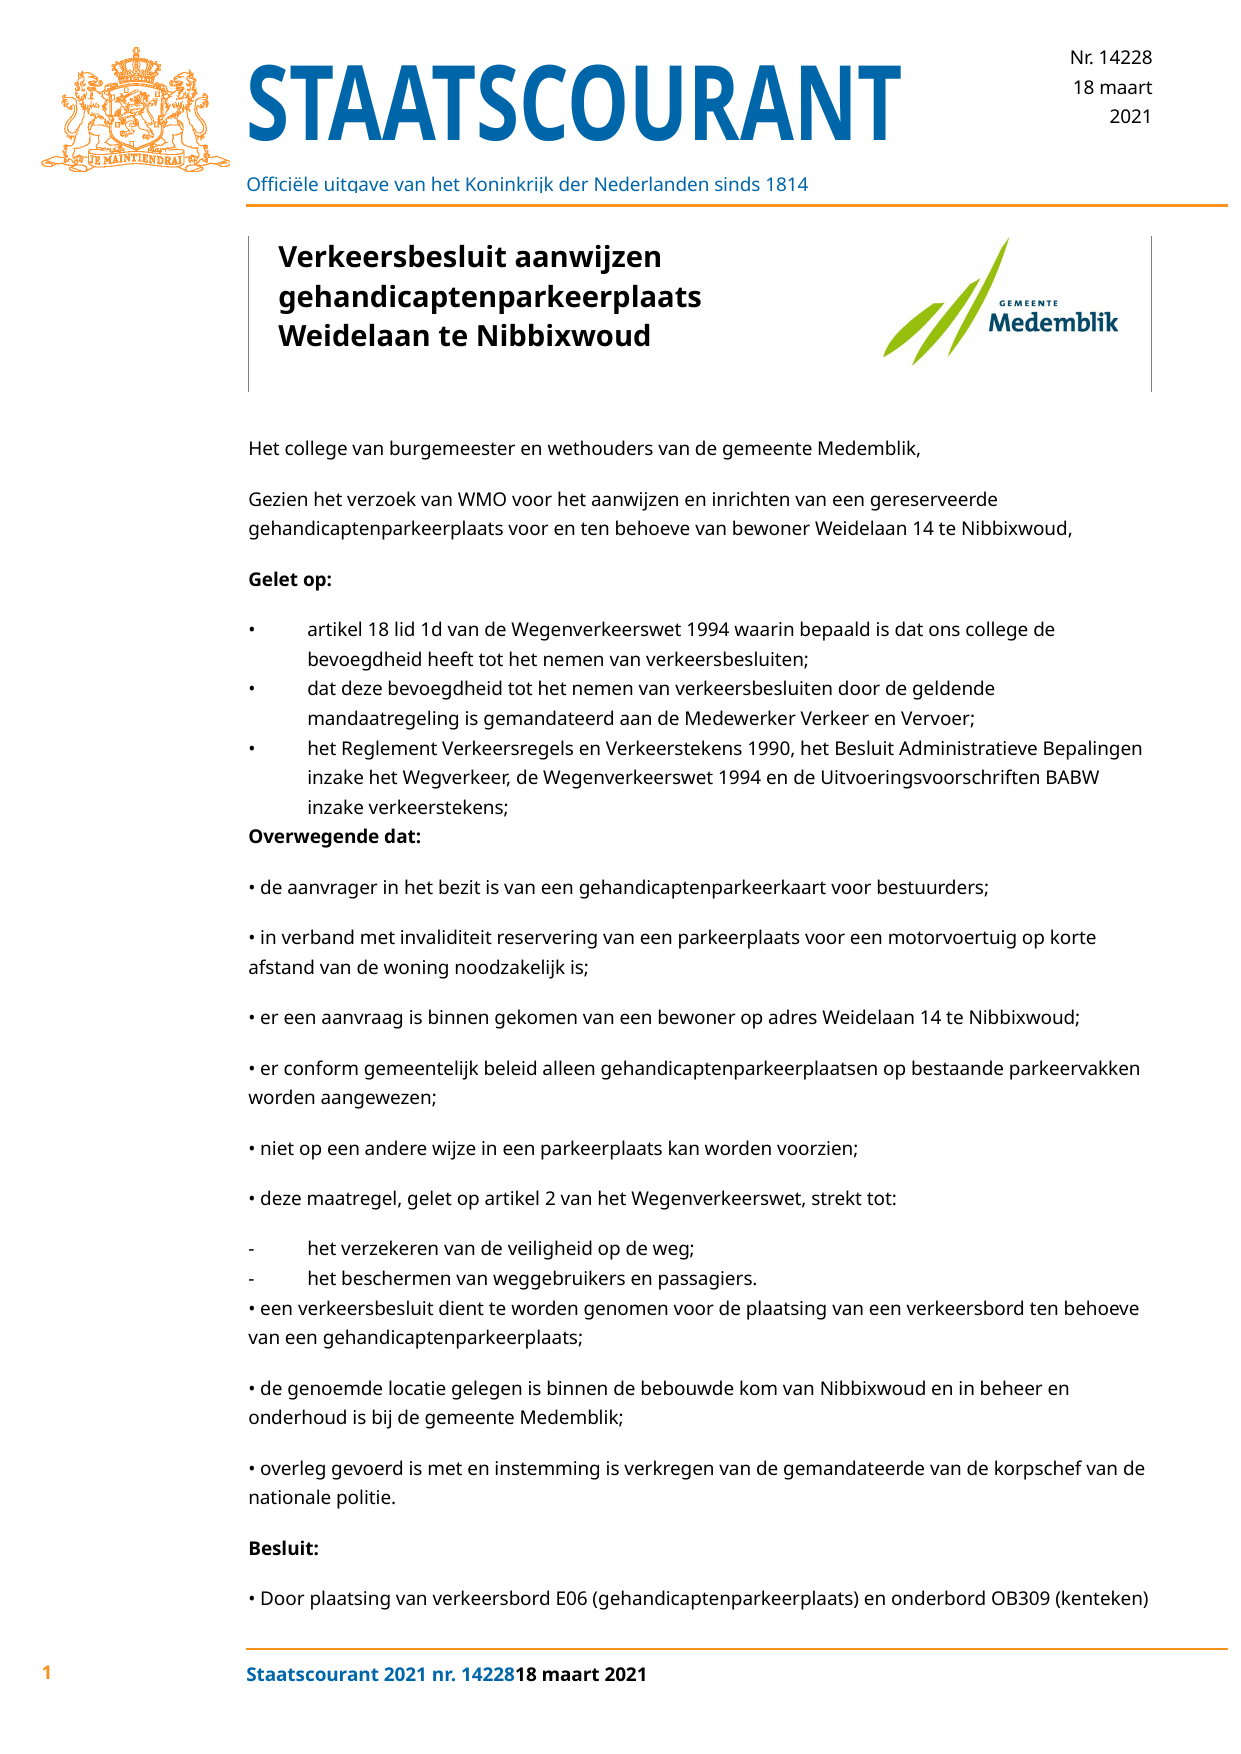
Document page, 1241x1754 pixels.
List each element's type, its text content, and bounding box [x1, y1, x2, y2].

text Gelet op: [248, 566, 1152, 592]
picture [41, 47, 231, 172]
text • een verkeersbesluit dient te worden genomen voor de plaatsing van een verkeersbord ten behoeve van een gehandicaptenparkeerplaats; [248, 1295, 1152, 1350]
text Gezien het verzoek van WMO voor het aanwijzen en inrichten van een gereserveerde gehandicaptenparkeerplaats voor en ten behoeve van bewoner Weidelaan 14 te Nibbixwoud, [248, 486, 1152, 541]
text • de aanvrager in het bezit is van een gehandicaptenparkeerkaart voor bestuurders; [248, 874, 1152, 900]
text Besluit: [248, 1535, 1152, 1561]
table_header [850, 236, 1151, 392]
text • overleg gevoerd is met en instemming is verkregen van de gemandateerde van de korpschef van de nationale politie. [248, 1455, 1152, 1510]
list het verzekeren van de veiligheid op de weg; [248, 1236, 1152, 1261]
text • niet op een andere wijze in een parkeerplaats kan worden voorzien; [248, 1135, 1152, 1161]
text • er conform gemeentelijk beleid alleen gehandicaptenparkeerplaatsen op bestaande parkeervakken worden aangewezen; [248, 1055, 1152, 1110]
text • in verband met invaliditeit reservering van een parkeerplaats voor een motorvoertuig op korte afstand van de woning noodzakelijk is; [248, 924, 1152, 980]
table_header Verkeersbesluit aanwijzen gehandicaptenparkeerplaats Weidelaan te Nibbixwoud [249, 236, 850, 392]
list dat deze bevoegdheid tot het nemen van verkeersbesluiten door de geldende mandaatregeling is gemandateerd aan de Medewerker Verkeer en Vervoer; [248, 676, 1152, 731]
picture [882, 236, 1119, 367]
text • de genoemde locatie gelegen is binnen de bebouwde kom van Nibbixwoud en in beheer en onderhoud is bij de gemeente Medemblik; [248, 1375, 1152, 1430]
text • Door plaatsing van verkeersbord E06 (gehandicaptenparkeerplaats) en onderbord OB309 (kenteken) [248, 1585, 1152, 1611]
list artikel 18 lid 1d van de Wegenverkeerswet 1994 waarin bepaald is dat ons college de bevoegdheid heeft tot het nemen van verkeersbesluiten; [248, 616, 1152, 672]
text Het college van burgemeester en wethouders van de gemeente Medemblik, [248, 436, 1152, 461]
list het Reglement Verkeersregels en Verkeerstekens 1990, het Besluit Administratieve Bepalingen inzake het Wegverkeer, de Wegenverkeerswet 1994 en de Uitvoeringsvoorschriften BABW inzake verkeerstekens; [248, 735, 1152, 820]
list het beschermen van weggebruikers en passagiers. [248, 1265, 1152, 1291]
text • deze maatregel, gelet op artikel 2 van het Wegenverkeerswet, strekt tot: [248, 1185, 1152, 1211]
text • er een aanvraag is binnen gekomen van een bewoner op adres Weidelaan 14 te Nibbixwoud; [248, 1004, 1152, 1030]
text Overwegende dat: [248, 823, 1152, 849]
